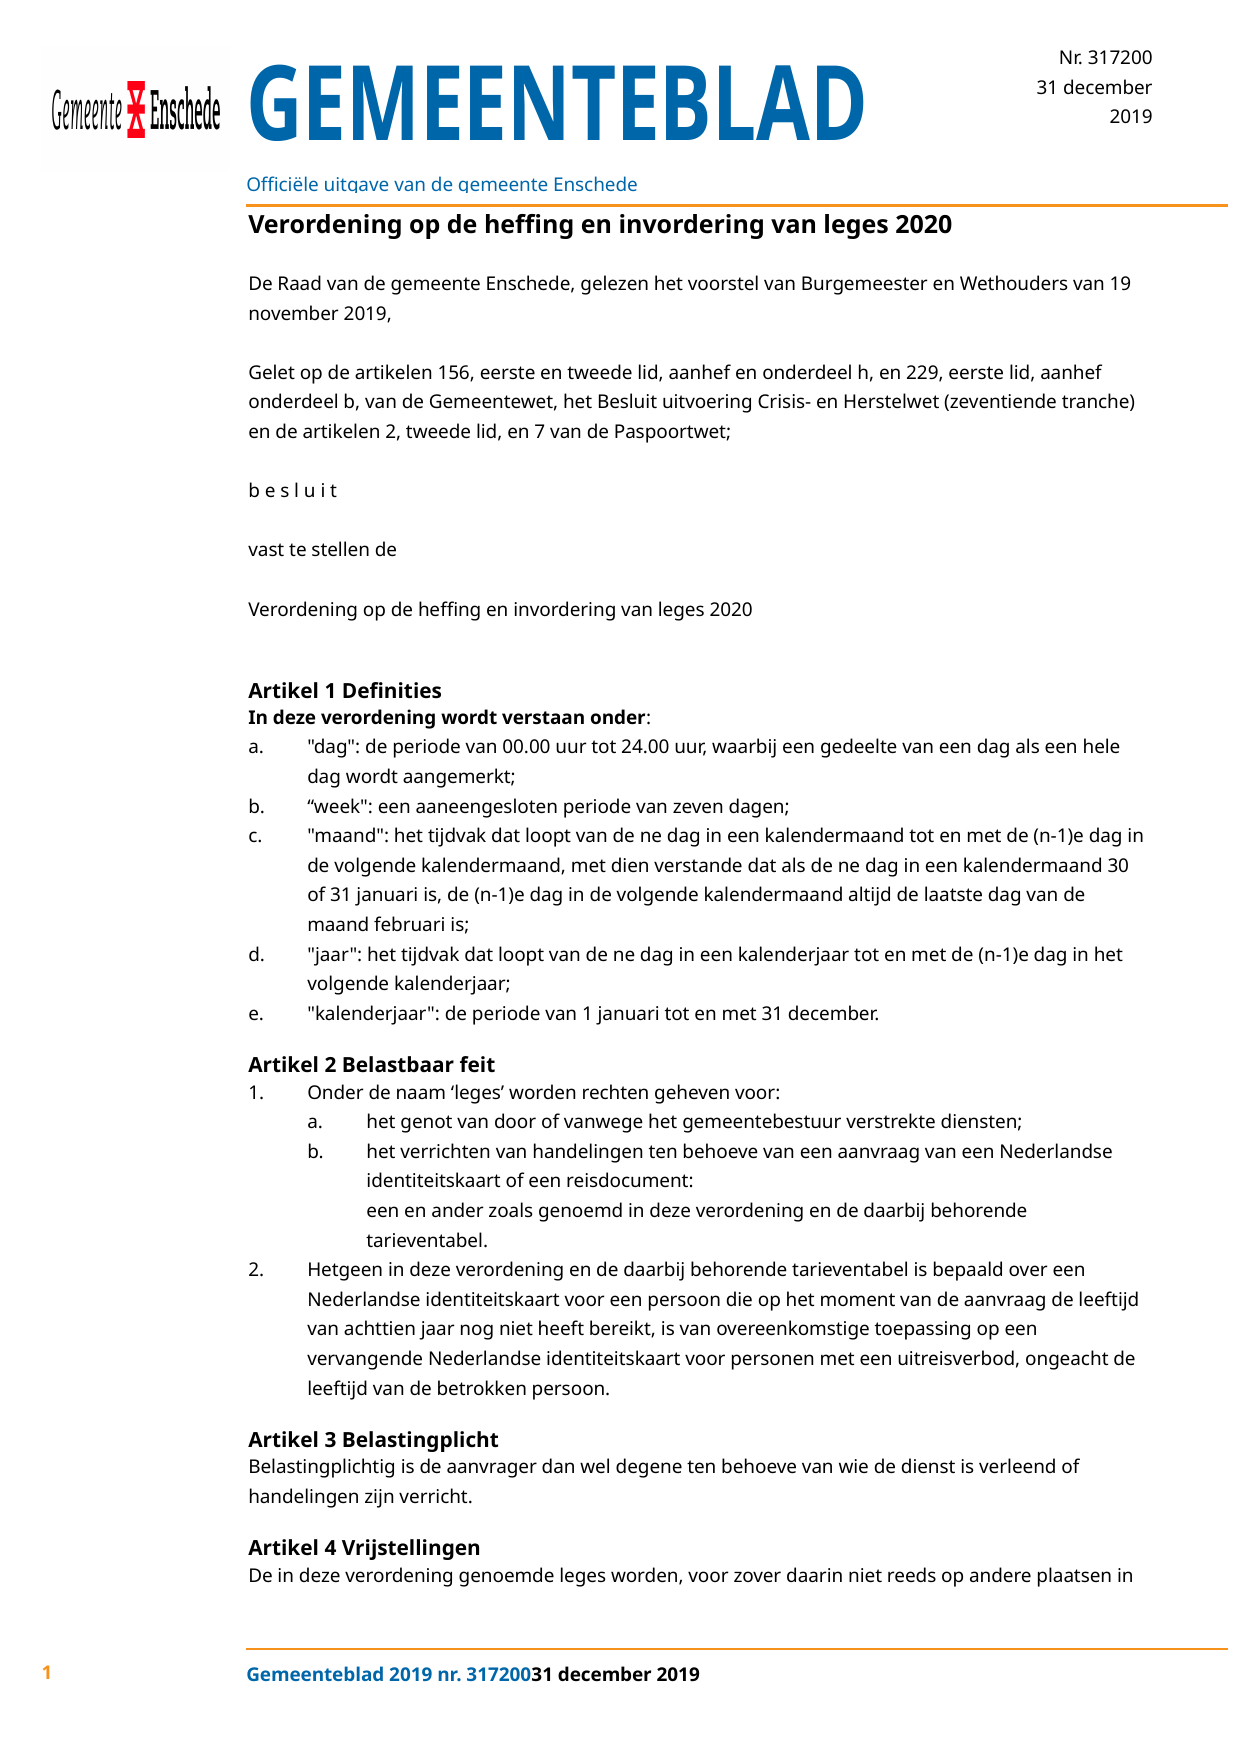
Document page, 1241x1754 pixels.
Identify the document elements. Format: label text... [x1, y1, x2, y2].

text Artikel 2 Belastbaar feit [248, 1050, 1152, 1079]
text Verordening op de heffing en invordering van leges 2020 [248, 596, 1152, 621]
text Artikel 3 Belastingplicht [248, 1425, 1152, 1453]
text vast te stellen de [248, 537, 1152, 562]
text In deze verordening wordt verstaan onder: [248, 704, 1152, 730]
text De in deze verordening genoemde leges worden, voor zover daarin niet reeds op andere plaatsen in [248, 1562, 1152, 1588]
list het verrichten van handelingen ten behoeve van een aanvraag van een Nederlandse identiteitskaart of een reisdocument: [307, 1138, 1152, 1193]
picture [41, 47, 231, 172]
text Gelet op de artikelen 156, eerste en tweede lid, aanhef en onderdeel h, en 229, eerste lid, aanhef onderdeel b, van de Gemeentewet, het Besluit uitvoering Crisis- en Herstelwet (zeventiende tranche) en de artikelen 2, tweede lid, en 7 van de Paspoortwet; [248, 359, 1152, 444]
list "kalenderjaar": de periode van 1 januari tot en met 31 december. [248, 1000, 1152, 1026]
text Verordening op de heffing en invordering van leges 2020 [248, 207, 1152, 241]
text De Raad van de gemeente Enschede, gelezen het voorstel van Burgemeester en Wethouders van 19 november 2019, [248, 270, 1152, 326]
list "maand": het tijdvak dat loopt van de ne dag in een kalendermaand tot en met de (n-1)e dag in de volgende kalendermaand, met dien verstande dat als de ne dag in een kalendermaand 30 of 31 januari is, de (n-1)e dag in de volgende kalendermaand altijd de laatste dag van de maand februari is; [248, 822, 1152, 937]
list het genot van door of vanwege het gemeentebestuur verstrekte diensten; [307, 1108, 1152, 1134]
list “week": een aaneengesloten periode van zeven dagen; [248, 793, 1152, 819]
text Artikel 1 Definities [248, 676, 1152, 704]
list een en ander zoals genoemd in deze verordening en de daarbij behorende tarieventabel. [307, 1197, 1152, 1252]
list "jaar": het tijdvak dat loopt van de ne dag in een kalenderjaar tot en met de (n-1)e dag in het volgende kalenderjaar; [248, 941, 1152, 996]
text b e s l u i t [248, 477, 1152, 503]
list Onder de naam ‘leges’ worden rechten geheven voor: [248, 1079, 1152, 1104]
list "dag": de periode van 00.00 uur tot 24.00 uur, waarbij een gedeelte van een dag als een hele dag wordt aangemerkt; [248, 734, 1152, 789]
text Artikel 4 Vrijstellingen [248, 1533, 1152, 1562]
text Belastingplichtig is de aanvrager dan wel degene ten behoeve van wie de dienst is verleend of handelingen zijn verricht. [248, 1453, 1152, 1509]
list Hetgeen in deze verordening en de daarbij behorende tarieventabel is bepaald over een Nederlandse identiteitskaart voor een persoon die op het moment van de aanvraag de leeftijd van achttien jaar nog niet heeft bereikt, is van overeenkomstige toepassing op een vervangende Nederlandse identiteitskaart voor personen met een uitreisverbod, ongeacht de leeftijd van de betrokken persoon. [248, 1256, 1152, 1400]
